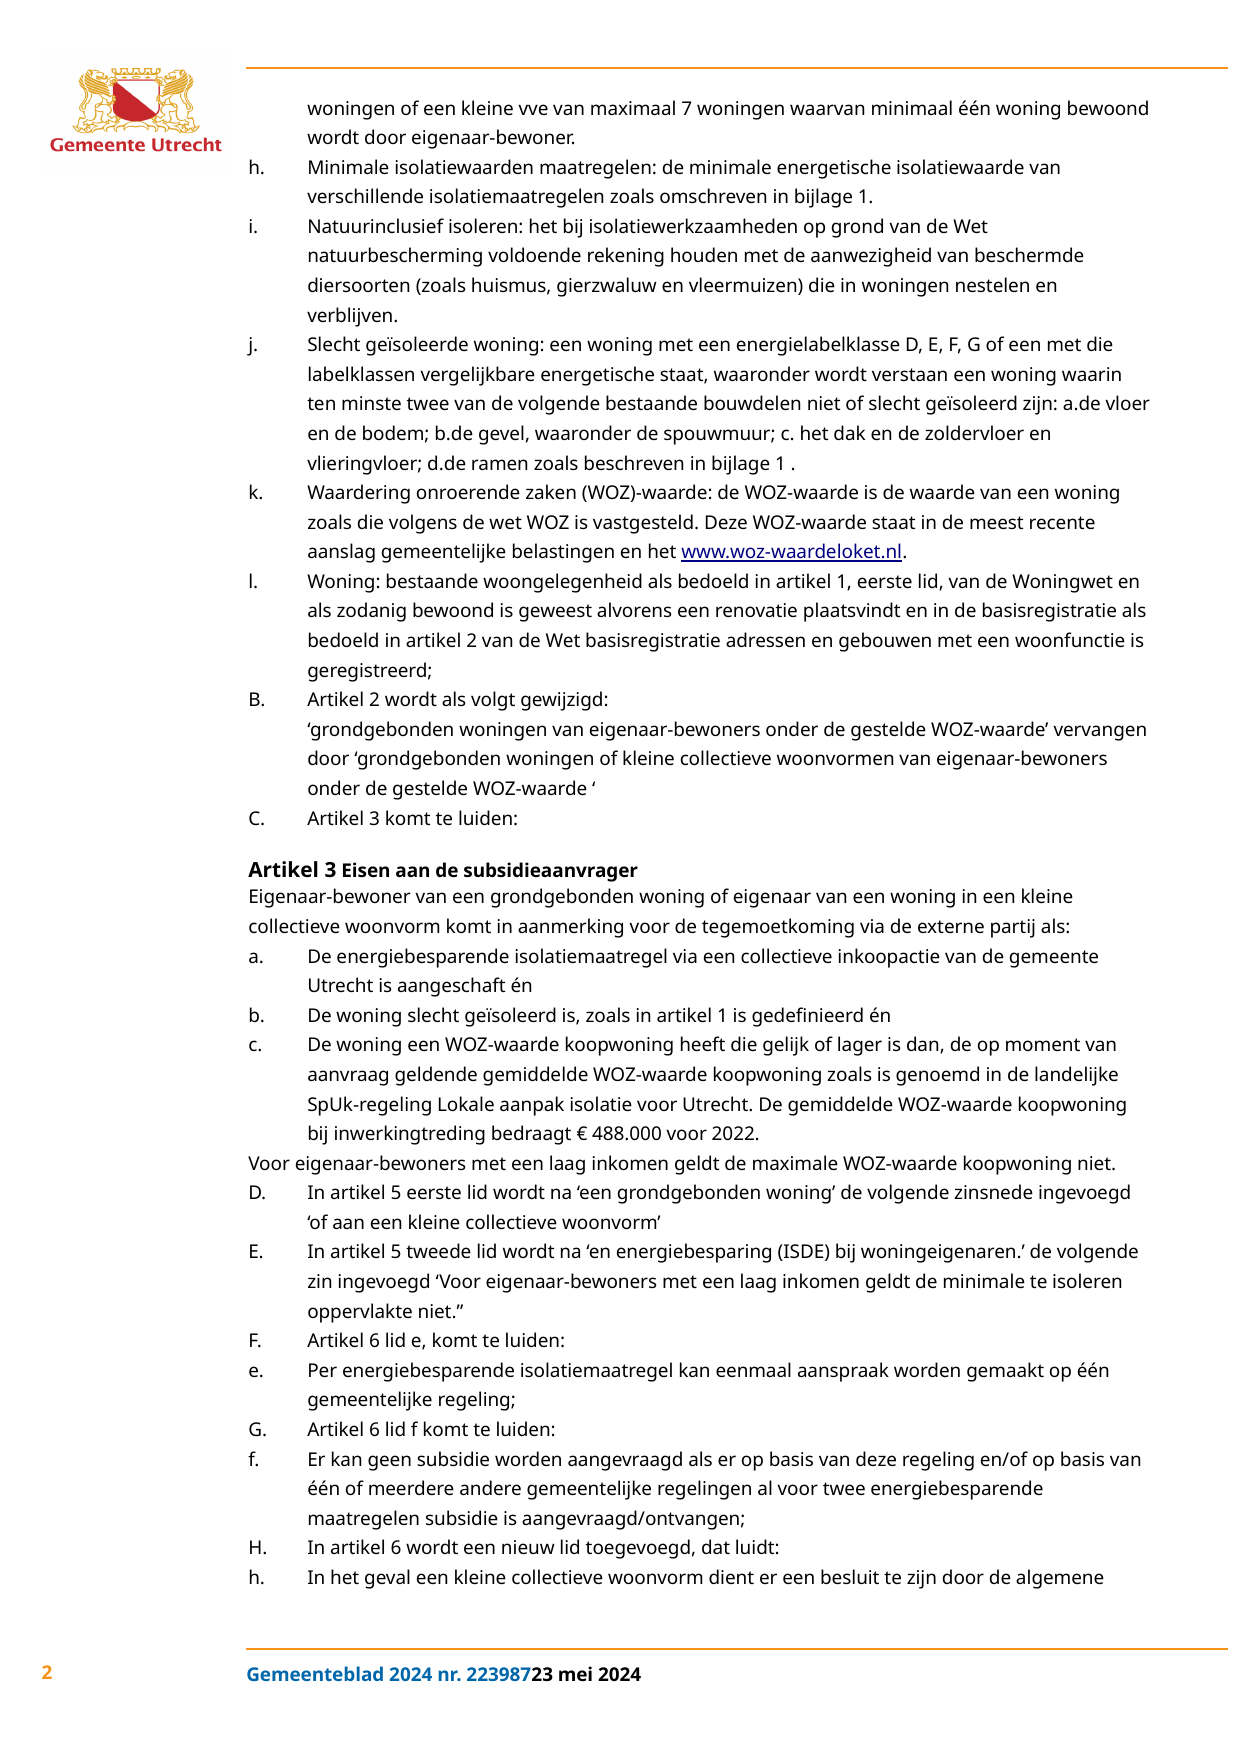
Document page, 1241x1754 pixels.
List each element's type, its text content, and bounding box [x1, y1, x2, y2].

list In artikel 5 eerste lid wordt na ‘een grondgebonden woning’ de volgende zinsnede ingevoegd ‘of aan een kleine collectieve woonvorm’ [248, 1179, 1152, 1235]
list Waardering onroerende zaken (WOZ)-waarde: de WOZ-waarde is de waarde van een woning zoals die volgens de wet WOZ is vastgesteld. Deze WOZ-waarde staat in de meest recente aanslag gemeentelijke belastingen en het www.woz-waardeloket.nl. [248, 479, 1152, 564]
list Natuurinclusief isoleren: het bij isolatiewerkzaamheden op grond van de Wet natuurbescherming voldoende rekening houden met de aanwezigheid van beschermde diersoorten (zoals huismus, gierzwaluw en vleermuizen) die in woningen nestelen en verblijven. [248, 213, 1152, 328]
list ‘grondgebonden woningen van eigenaar-bewoners onder de gestelde WOZ-waarde’ vervangen door ‘grondgebonden woningen of kleine collectieve woonvormen van eigenaar-bewoners onder de gestelde WOZ-waarde ‘ [248, 716, 1152, 801]
list De energiebesparende isolatiemaatregel via een collectieve inkoopactie van de gemeente Utrecht is aangeschaft én [248, 943, 1152, 998]
list In artikel 6 wordt een nieuw lid toegevoegd, dat luidt: [248, 1534, 1152, 1560]
list Artikel 6 lid f komt te luiden: [248, 1416, 1152, 1442]
list Er kan geen subsidie worden aangevraagd als er op basis van deze regeling en/of op basis van één of meerdere andere gemeentelijke regelingen al voor twee energiebesparende maatregelen subsidie is aangevraagd/ontvangen; [248, 1446, 1152, 1531]
list woningen of een kleine vve van maximaal 7 woningen waarvan minimaal één woning bewoond wordt door eigenaar-bewoner. [248, 95, 1152, 150]
text Artikel 3 Eisen aan de subsidieaanvrager [248, 855, 1152, 884]
text Voor eigenaar-bewoners met een laag inkomen geldt de maximale WOZ-waarde koopwoning niet. [248, 1150, 1152, 1176]
list Slecht geïsoleerde woning: een woning met een energielabelklasse D, E, F, G of een met die labelklassen vergelijkbare energetische staat, waaronder wordt verstaan een woning waarin ten minste twee van de volgende bestaande bouwdelen niet of slecht geïsoleerd zijn: a.de vloer en de bodem; b.de gevel, waaronder de spouwmuur; c. het dak en de zoldervloer en vlieringvloer; d.de ramen zoals beschreven in bijlage 1 . [248, 331, 1152, 476]
list De woning een WOZ-waarde koopwoning heeft die gelijk of lager is dan, de op moment van aanvraag geldende gemiddelde WOZ-waarde koopwoning zoals is genoemd in de landelijke SpUk-regeling Lokale aanpak isolatie voor Utrecht. De gemiddelde WOZ-waarde koopwoning bij inwerkingtreding bedraagt € 488.000 voor 2022. [248, 1032, 1152, 1146]
list Woning: bestaande woongelegenheid als bedoeld in artikel 1, eerste lid, van de Woningwet en als zodanig bewoond is geweest alvorens een renovatie plaatsvindt en in de basisregistratie als bedoeld in artikel 2 van de Wet basisregistratie adressen en gebouwen met een woonfunctie is geregistreerd; [248, 568, 1152, 683]
picture [41, 47, 231, 172]
list In artikel 5 tweede lid wordt na ‘en energiebesparing (ISDE) bij woningeigenaren.’ de volgende zin ingevoegd ‘Voor eigenaar-bewoners met een laag inkomen geldt de minimale te isoleren oppervlakte niet.” [248, 1239, 1152, 1323]
list Minimale isolatiewaarden maatregelen: de minimale energetische isolatiewaarde van verschillende isolatiemaatregelen zoals omschreven in bijlage 1. [248, 154, 1152, 209]
list Per energiebesparende isolatiemaatregel kan eenmaal aanspraak worden gemaakt op één gemeentelijke regeling; [248, 1357, 1152, 1412]
list Artikel 3 komt te luiden: [248, 805, 1152, 831]
list Artikel 6 lid e, komt te luiden: [248, 1327, 1152, 1353]
list De woning slecht geïsoleerd is, zoals in artikel 1 is gedefinieerd én [248, 1002, 1152, 1028]
text Eigenaar-bewoner van een grondgebonden woning of eigenaar van een woning in een kleine collectieve woonvorm komt in aanmerking voor de tegemoetkoming via de externe partij als: [248, 884, 1152, 939]
list In het geval een kleine collectieve woonvorm dient er een besluit te zijn door de algemene [248, 1564, 1152, 1590]
list Artikel 2 wordt als volgt gewijzigd: [248, 686, 1152, 712]
